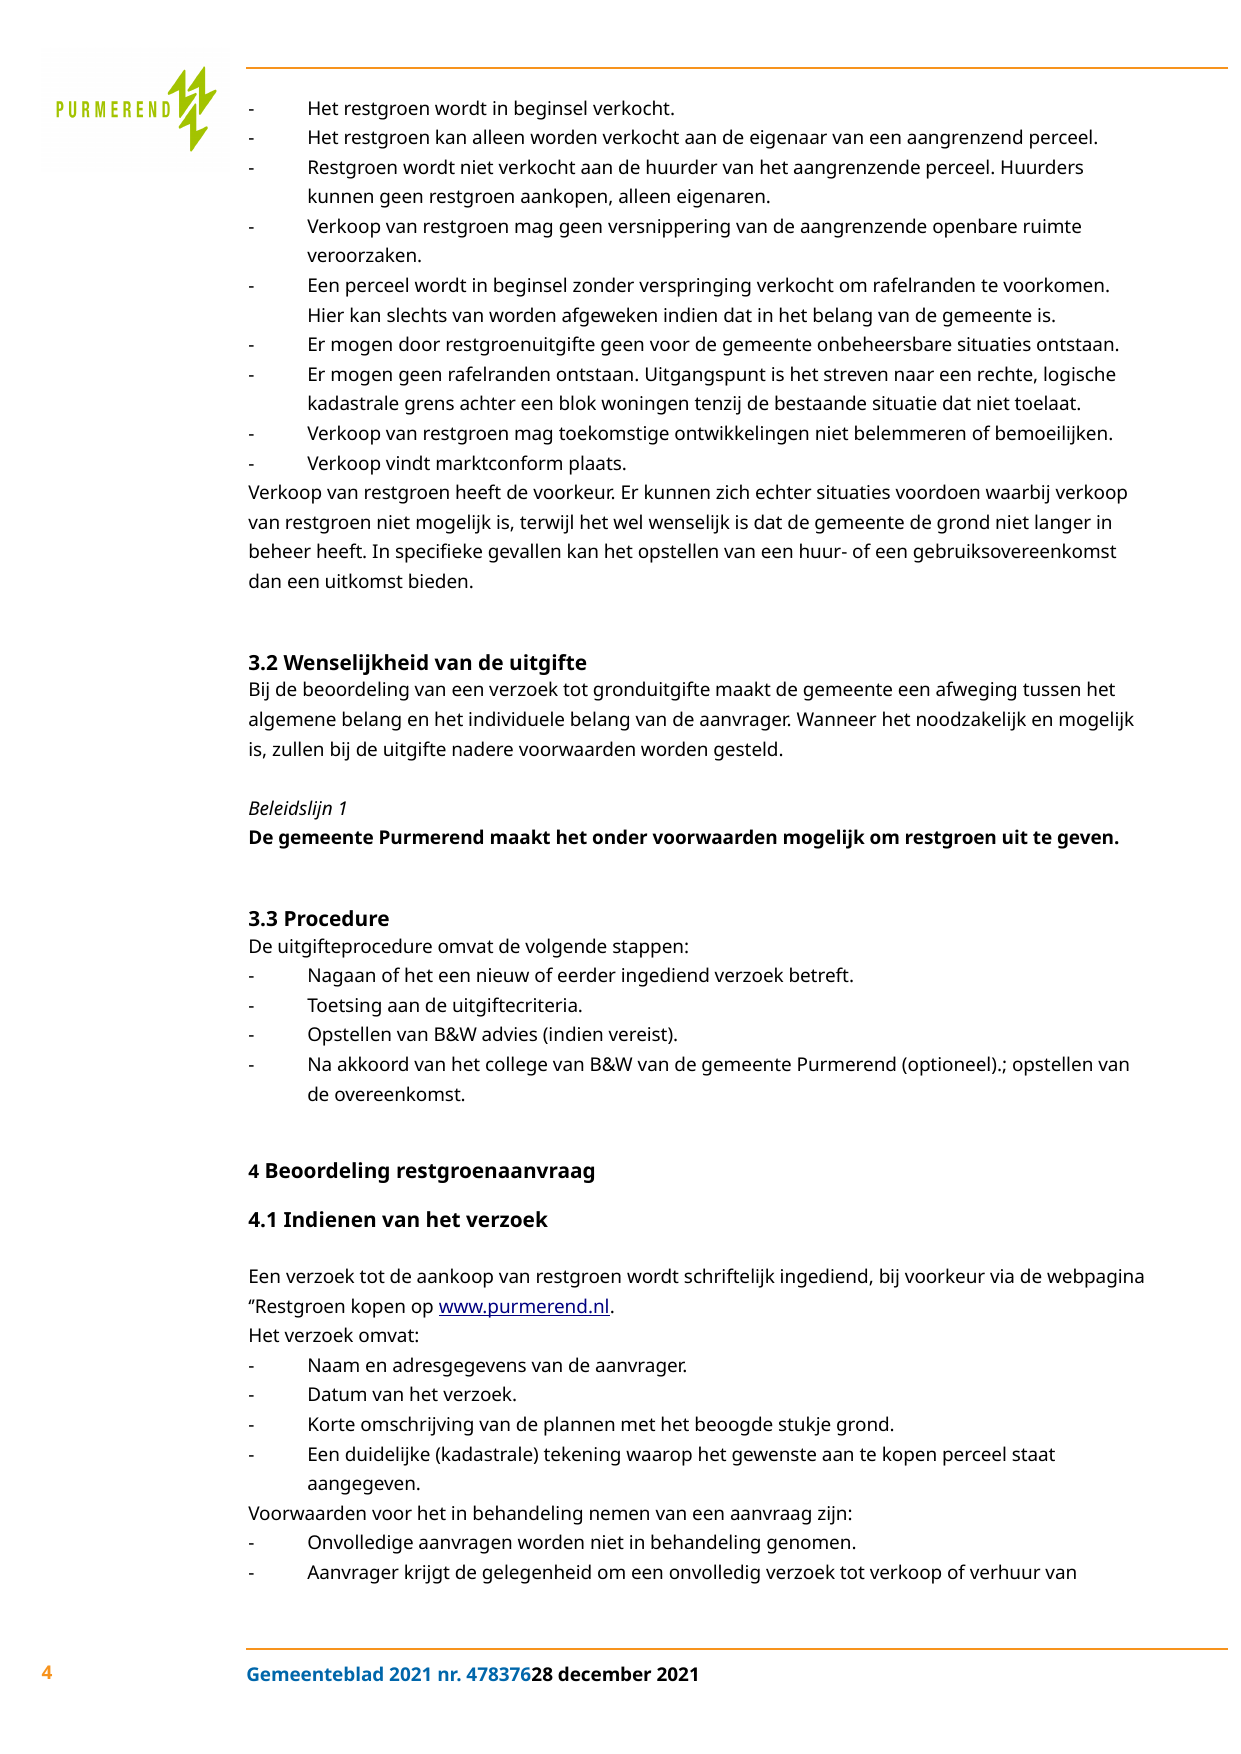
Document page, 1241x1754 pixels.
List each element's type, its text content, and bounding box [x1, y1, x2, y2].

list Verkoop van restgroen mag toekomstige ontwikkelingen niet belemmeren of bemoeilijken. [248, 420, 1152, 446]
list Het restgroen wordt in beginsel verkocht. [248, 95, 1152, 121]
list Restgroen wordt niet verkocht aan de huurder van het aangrenzende perceel. Huurders kunnen geen restgroen aankopen, alleen eigenaren. [248, 154, 1152, 209]
text 3.3 Procedure [248, 904, 1152, 933]
text 4 Beoordeling restgroenaanvraag [248, 1156, 1152, 1184]
list Toetsing aan de uitgiftecriteria. [248, 992, 1152, 1018]
text Verkoop van restgroen heeft de voorkeur. Er kunnen zich echter situaties voordoen waarbij verkoop van restgroen niet mogelijk is, terwijl het wel wenselijk is dat de gemeente de grond niet langer in beheer heeft. In specifieke gevallen kan het opstellen van een huur- of een gebruiksovereenkomst dan een uitkomst bieden. [248, 479, 1152, 594]
picture [41, 47, 231, 172]
text Bij de beoordeling van een verzoek tot gronduitgifte maakt de gemeente een afweging tussen het algemene belang en het individuele belang van de aanvrager. Wanneer het noodzakelijk en mogelijk is, zullen bij de uitgifte nadere voorwaarden worden gesteld. [248, 677, 1152, 761]
list Nagaan of het een nieuw of eerder ingediend verzoek betreft. [248, 962, 1152, 988]
list Een duidelijke (kadastrale) tekening waarop het gewenste aan te kopen perceel staat aangegeven. [248, 1441, 1152, 1496]
text Het verzoek omvat: [248, 1322, 1152, 1348]
list Verkoop vindt marktconform plaats. [248, 450, 1152, 476]
list Het restgroen kan alleen worden verkocht aan de eigenaar van een aangrenzend perceel. [248, 124, 1152, 150]
list Datum van het verzoek. [248, 1382, 1152, 1407]
text 3.2 Wenselijkheid van de uitgifte [248, 648, 1152, 677]
list Aanvrager krijgt de gelegenheid om een onvolledig verzoek tot verkoop of verhuur van [248, 1559, 1152, 1585]
text Een verzoek tot de aankoop van restgroen wordt schriftelijk ingediend, bij voorkeur via de webpagina ‘’Restgroen kopen op www.purmerend.nl. [248, 1263, 1152, 1319]
list Er mogen door restgroenuitgifte geen voor de gemeente onbeheersbare situaties ontstaan. [248, 331, 1152, 357]
list Naam en adresgegevens van de aanvrager. [248, 1352, 1152, 1378]
list Opstellen van B&W advies (indien vereist). [248, 1022, 1152, 1047]
text De gemeente Purmerend maakt het onder voorwaarden mogelijk om restgroen uit te geven. [248, 824, 1152, 850]
text 4.1 Indienen van het verzoek [248, 1205, 1152, 1234]
list Een perceel wordt in beginsel zonder verspringing verkocht om rafelranden te voorkomen. Hier kan slechts van worden afgeweken indien dat in het belang van de gemeente is. [248, 272, 1152, 328]
list Verkoop van restgroen mag geen versnippering van de aangrenzende openbare ruimte veroorzaken. [248, 213, 1152, 268]
text De uitgifteprocedure omvat de volgende stappen: [248, 933, 1152, 959]
text Beleidslijn 1 [248, 795, 1152, 821]
list Na akkoord van het college van B&W van de gemeente Purmerend (optioneel).; opstellen van de overeenkomst. [248, 1051, 1152, 1107]
list Onvolledige aanvragen worden niet in behandeling genomen. [248, 1529, 1152, 1555]
list Er mogen geen rafelranden ontstaan. Uitgangspunt is het streven naar een rechte, logische kadastrale grens achter een blok woningen tenzij de bestaande situatie dat niet toelaat. [248, 361, 1152, 416]
list Korte omschrijving van de plannen met het beoogde stukje grond. [248, 1411, 1152, 1437]
text Voorwaarden voor het in behandeling nemen van een aanvraag zijn: [248, 1500, 1152, 1526]
